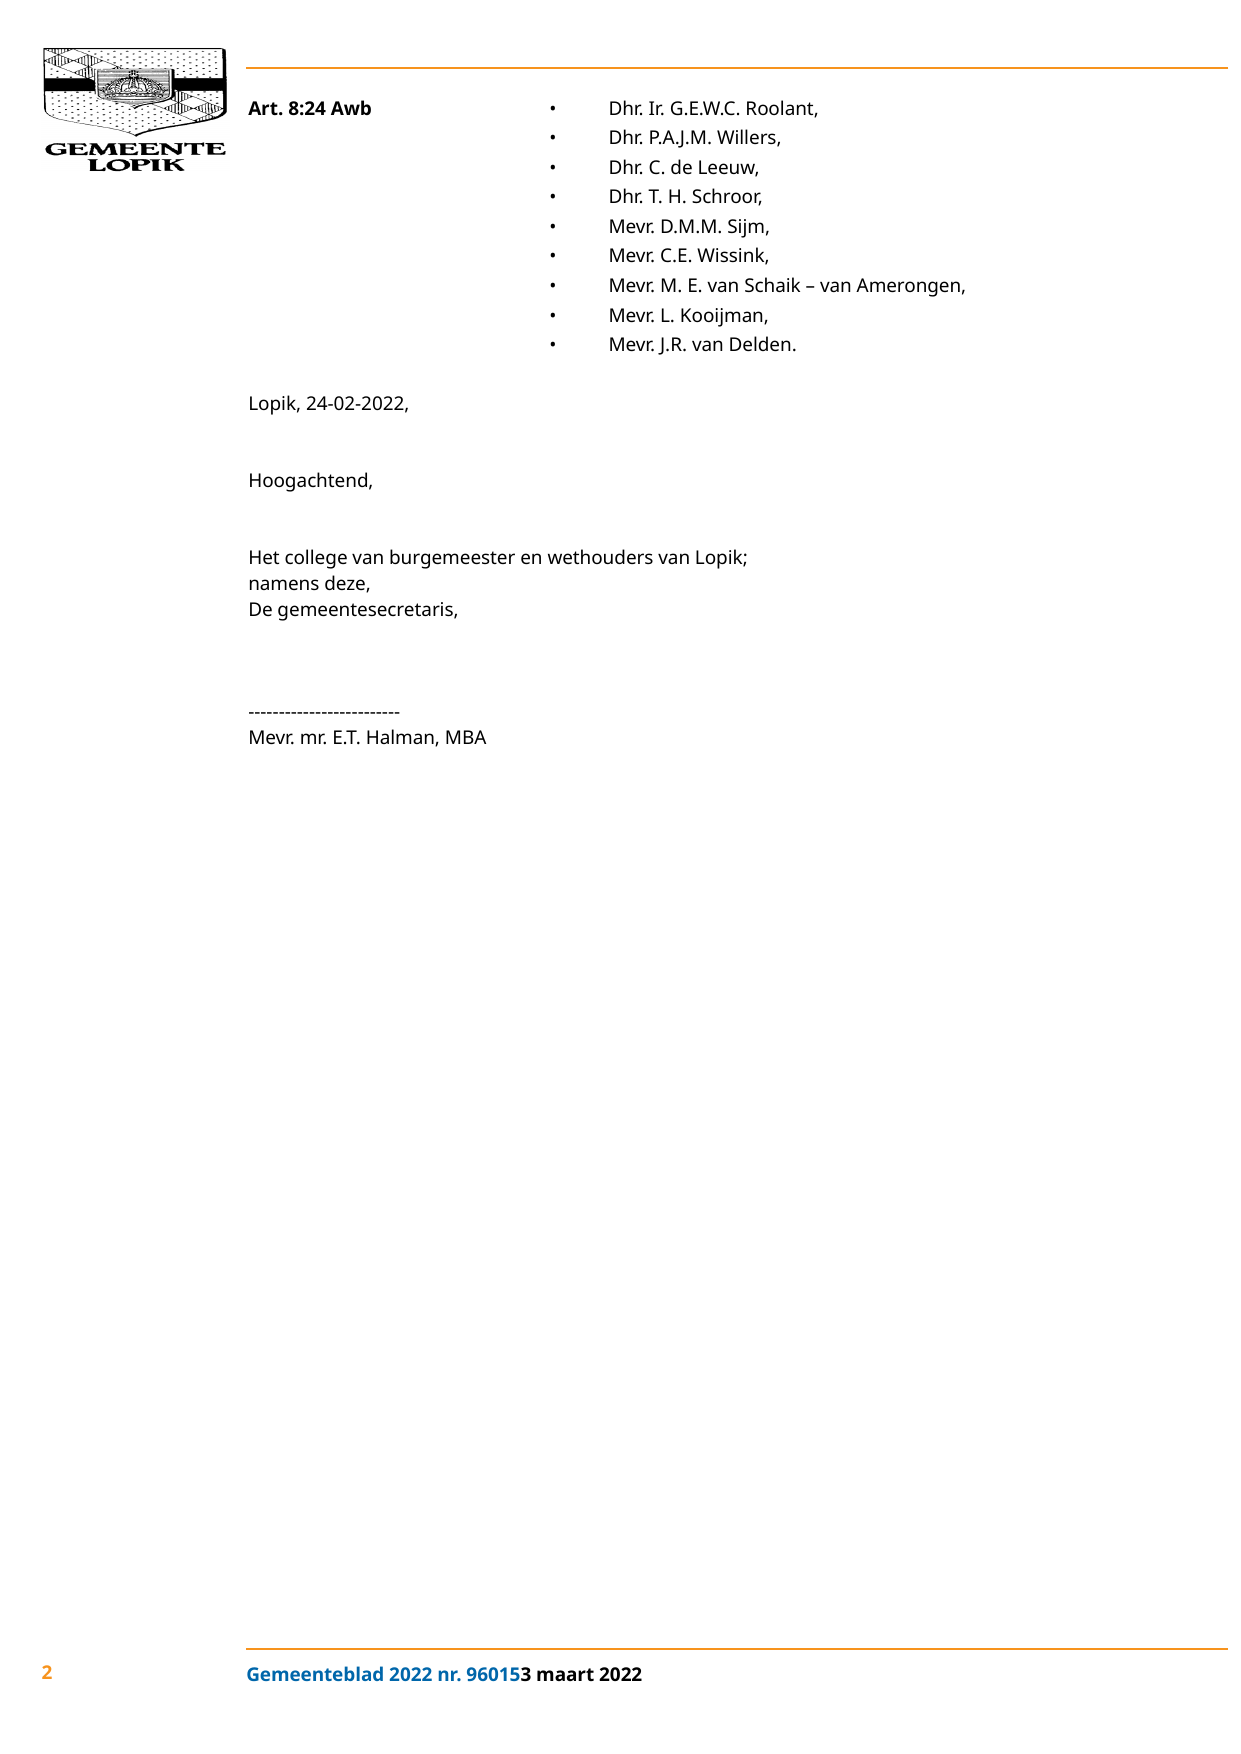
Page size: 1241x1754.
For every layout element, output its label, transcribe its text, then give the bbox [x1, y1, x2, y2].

text Hoogachtend, [248, 467, 1152, 493]
table_cell Art. 8:24 Awb [248, 95, 549, 357]
text De gemeentesecretaris, [248, 596, 1152, 622]
text Mevr. mr. E.T. Halman, MBA [248, 724, 1152, 750]
text ------------------------- [248, 699, 1152, 724]
text Het college van burgemeester en wethouders van Lopik; [248, 544, 1152, 570]
text namens deze, [248, 570, 1152, 596]
text Lopik, 24-02-2022, [248, 390, 1152, 416]
table_cell Dhr. Ir. G.E.W.C. Roolant, Dhr. P.A.J.M. Willers, Dhr. C. de Leeuw, Dhr. T. H. Schroor, Mevr. D.M.M. Sijm, Mevr. C.E. Wissink, Mevr. M. E. van Schaik – van Amerongen, Mevr. L. Kooijman, Mevr. J.R. van Delden. [549, 95, 1152, 357]
picture [41, 47, 231, 172]
